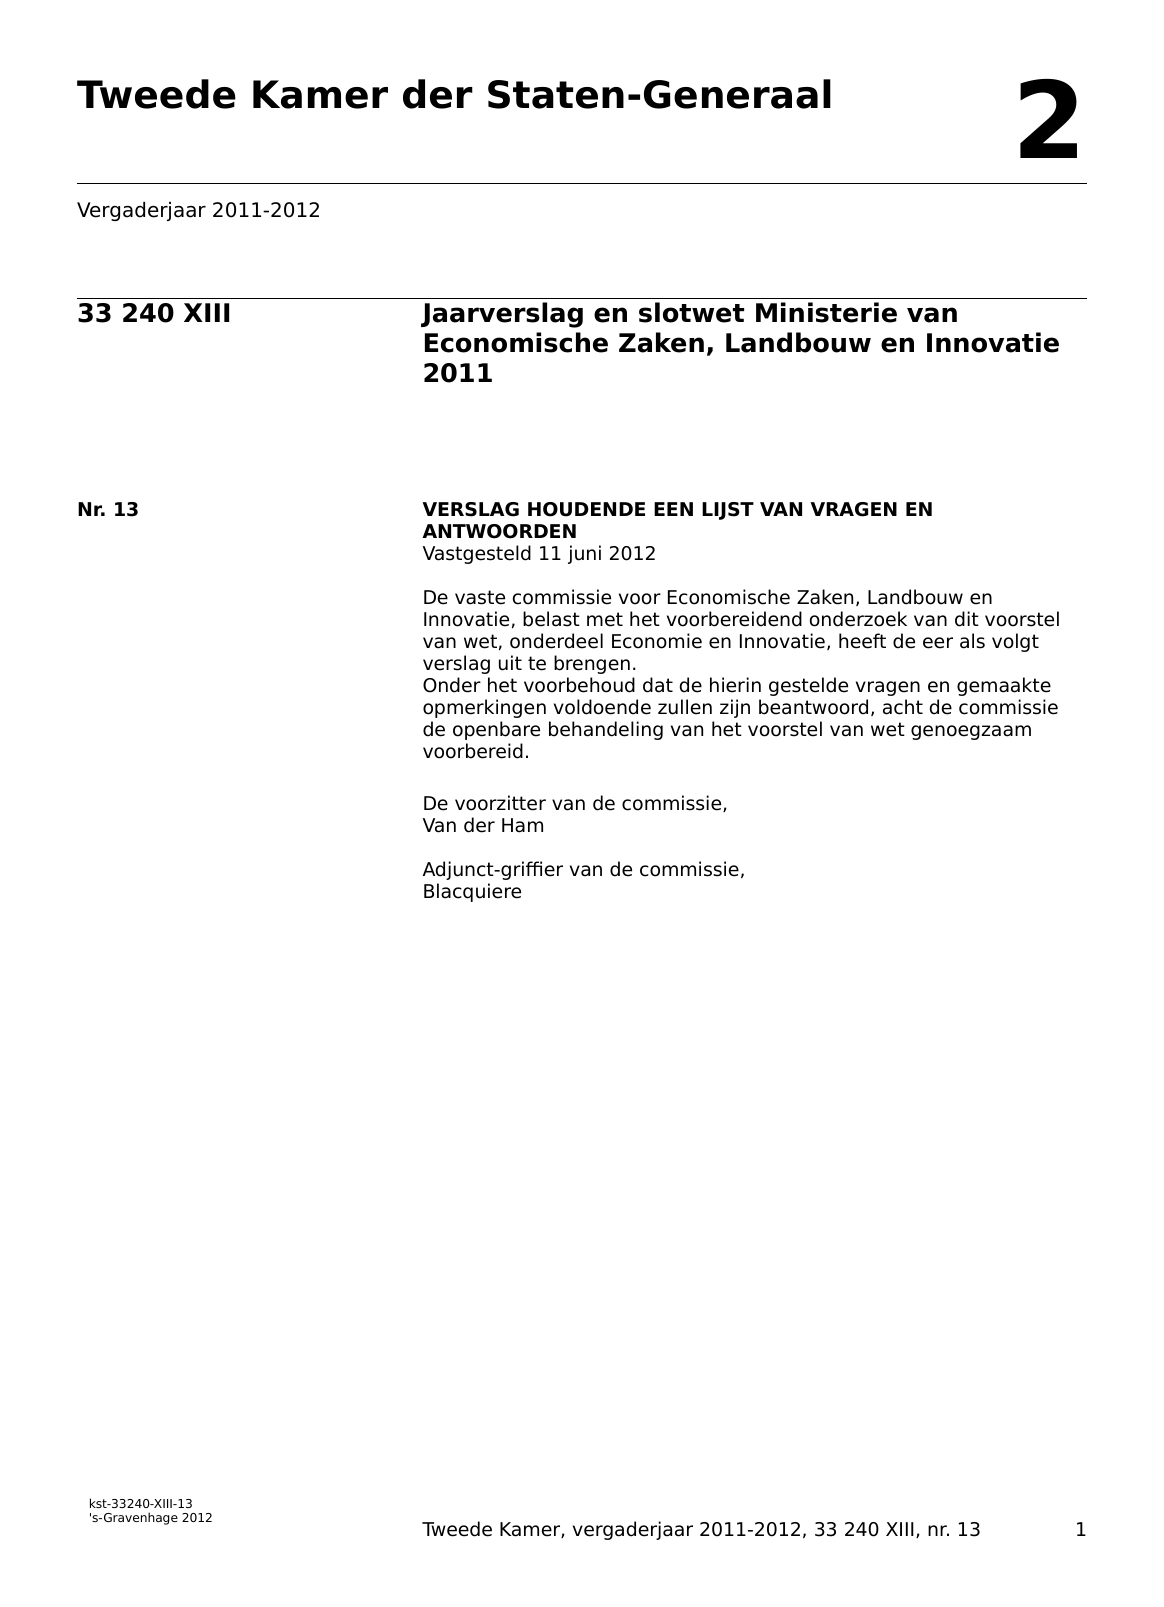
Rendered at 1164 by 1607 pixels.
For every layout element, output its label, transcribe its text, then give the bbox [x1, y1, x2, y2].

text Adjunct-griffier van de commissie, Blacquiere [422, 859, 1087, 903]
text 's-Gravenhage 2012 [88, 1511, 323, 1525]
text Vastgesteld 11 juni 2012 [422, 543, 1087, 565]
table_cell Vergaderjaar 2011-2012 [77, 184, 1087, 298]
text De vaste commissie voor Economische Zaken, Landbouw en Innovatie, belast met het voorbereidend onderzoek van dit voorstel van wet, onderdeel Economie en Innovatie, heeft de eer als volgt verslag uit te brengen. [422, 587, 1087, 675]
subtitle Nr. 13 VERSLAG HOUDENDE EEN LIJST VAN VRAGEN EN ANTWOORDEN [77, 499, 1087, 543]
text kst-33240-XIII-13 [88, 1497, 323, 1511]
subtitle 33 240 XIII Jaarverslag en slotwet Ministerie van Economische Zaken, Landbouw en Innovatie 2011 [77, 299, 1087, 388]
table_header Tweede Kamer der Staten-Generaal [77, 59, 886, 183]
text Onder het voorbehoud dat de hierin gestelde vragen en gemaakte opmerkingen voldoende zullen zijn beantwoord, acht de commissie de openbare behandeling van het voorstel van wet genoegzaam voorbereid. [422, 675, 1087, 763]
text De voorzitter van de commissie, Van der Ham [422, 793, 1087, 837]
table_header 2 [886, 59, 1087, 183]
